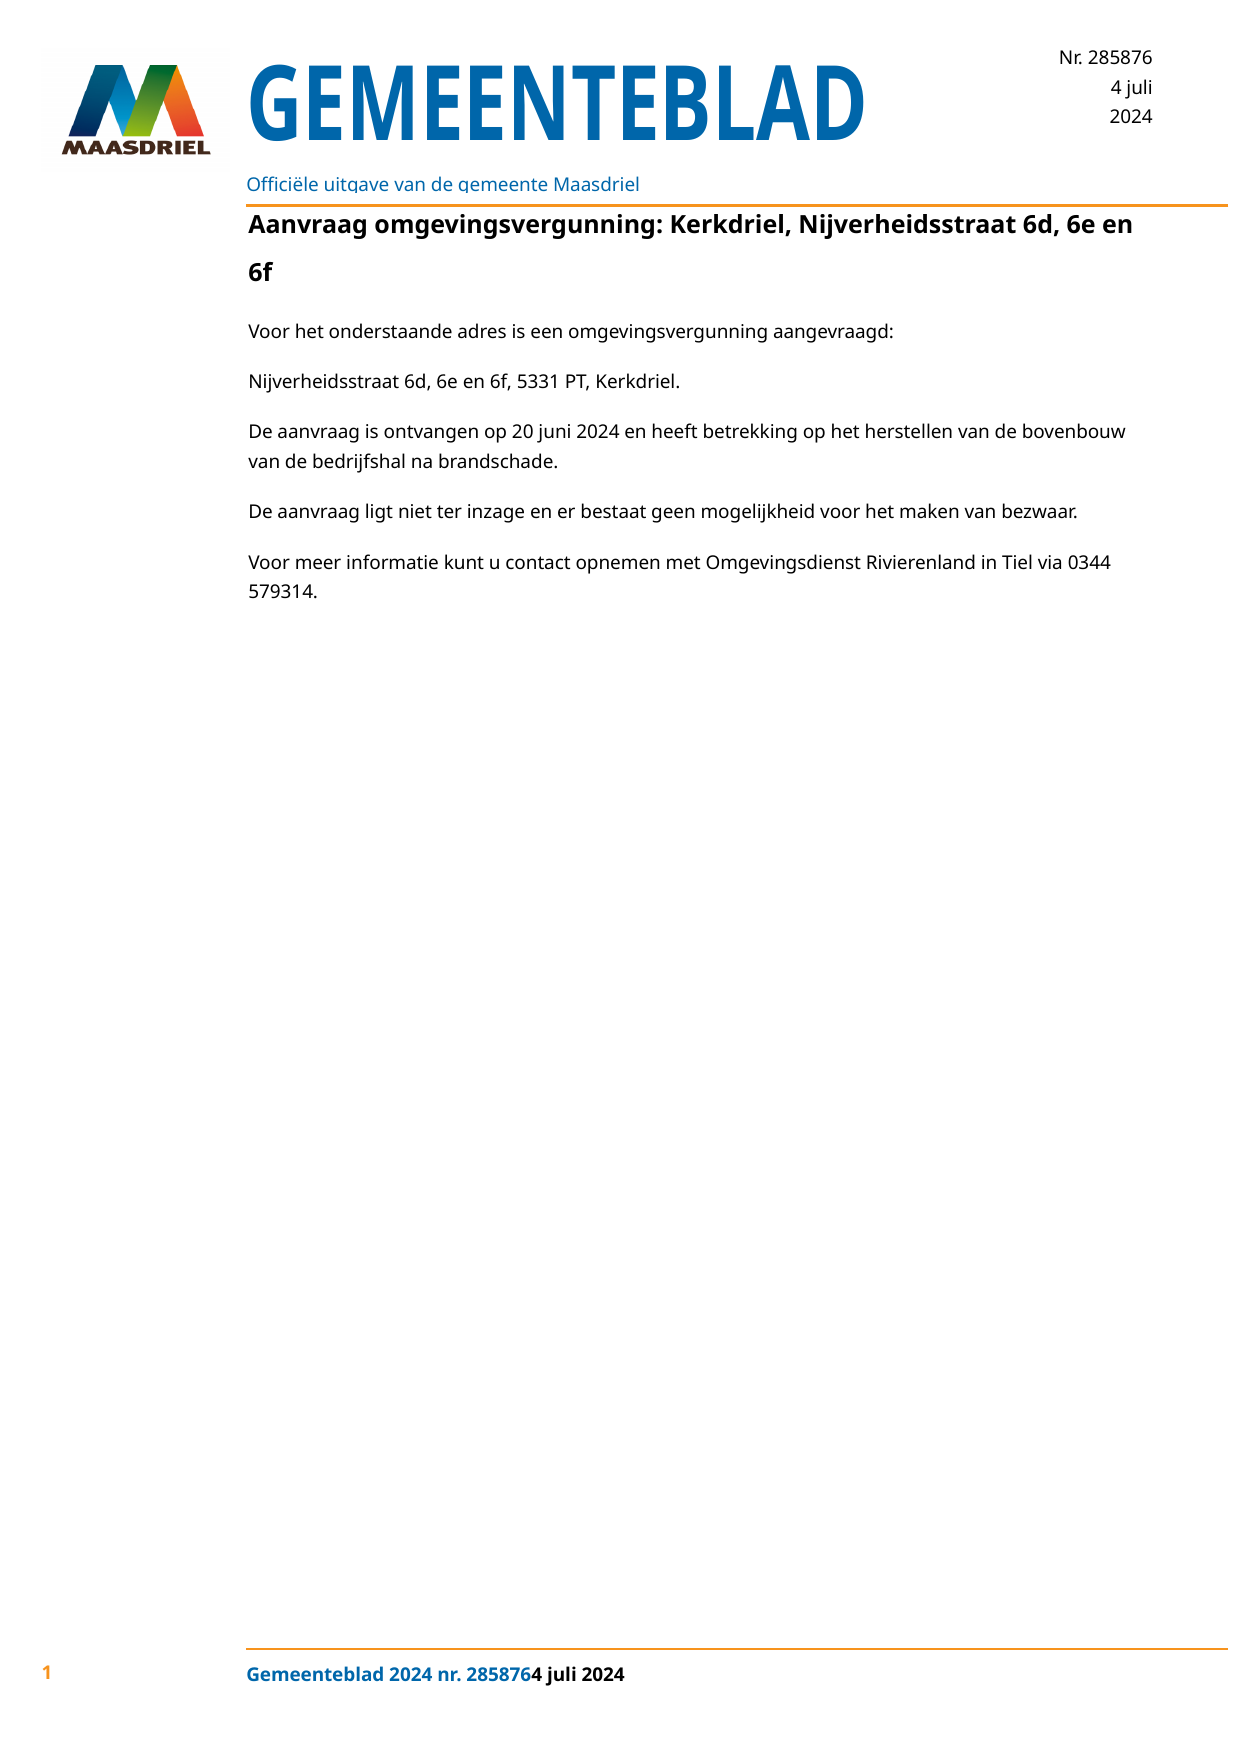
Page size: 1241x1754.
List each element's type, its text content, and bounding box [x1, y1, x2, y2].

text Voor het onderstaande adres is een omgevingsvergunning aangevraagd: [248, 318, 1152, 344]
text De aanvraag ligt niet ter inzage en er bestaat geen mogelijkheid voor het maken van bezwaar. [248, 499, 1152, 524]
picture [41, 47, 231, 172]
text De aanvraag is ontvangen op 20 juni 2024 en heeft betrekking op het herstellen van de bovenbouw van de bedrijfshal na brandschade. [248, 419, 1152, 474]
text Voor meer informatie kunt u contact opnemen met Omgevingsdienst Rivierenland in Tiel via 0344 579314. [248, 549, 1152, 604]
text Aanvraag omgevingsvergunning: Kerkdriel, Nijverheidsstraat 6d, 6e en 6f [248, 207, 1152, 288]
text Nijverheidsstraat 6d, 6e en 6f, 5331 PT, Kerkdriel. [248, 368, 1152, 394]
